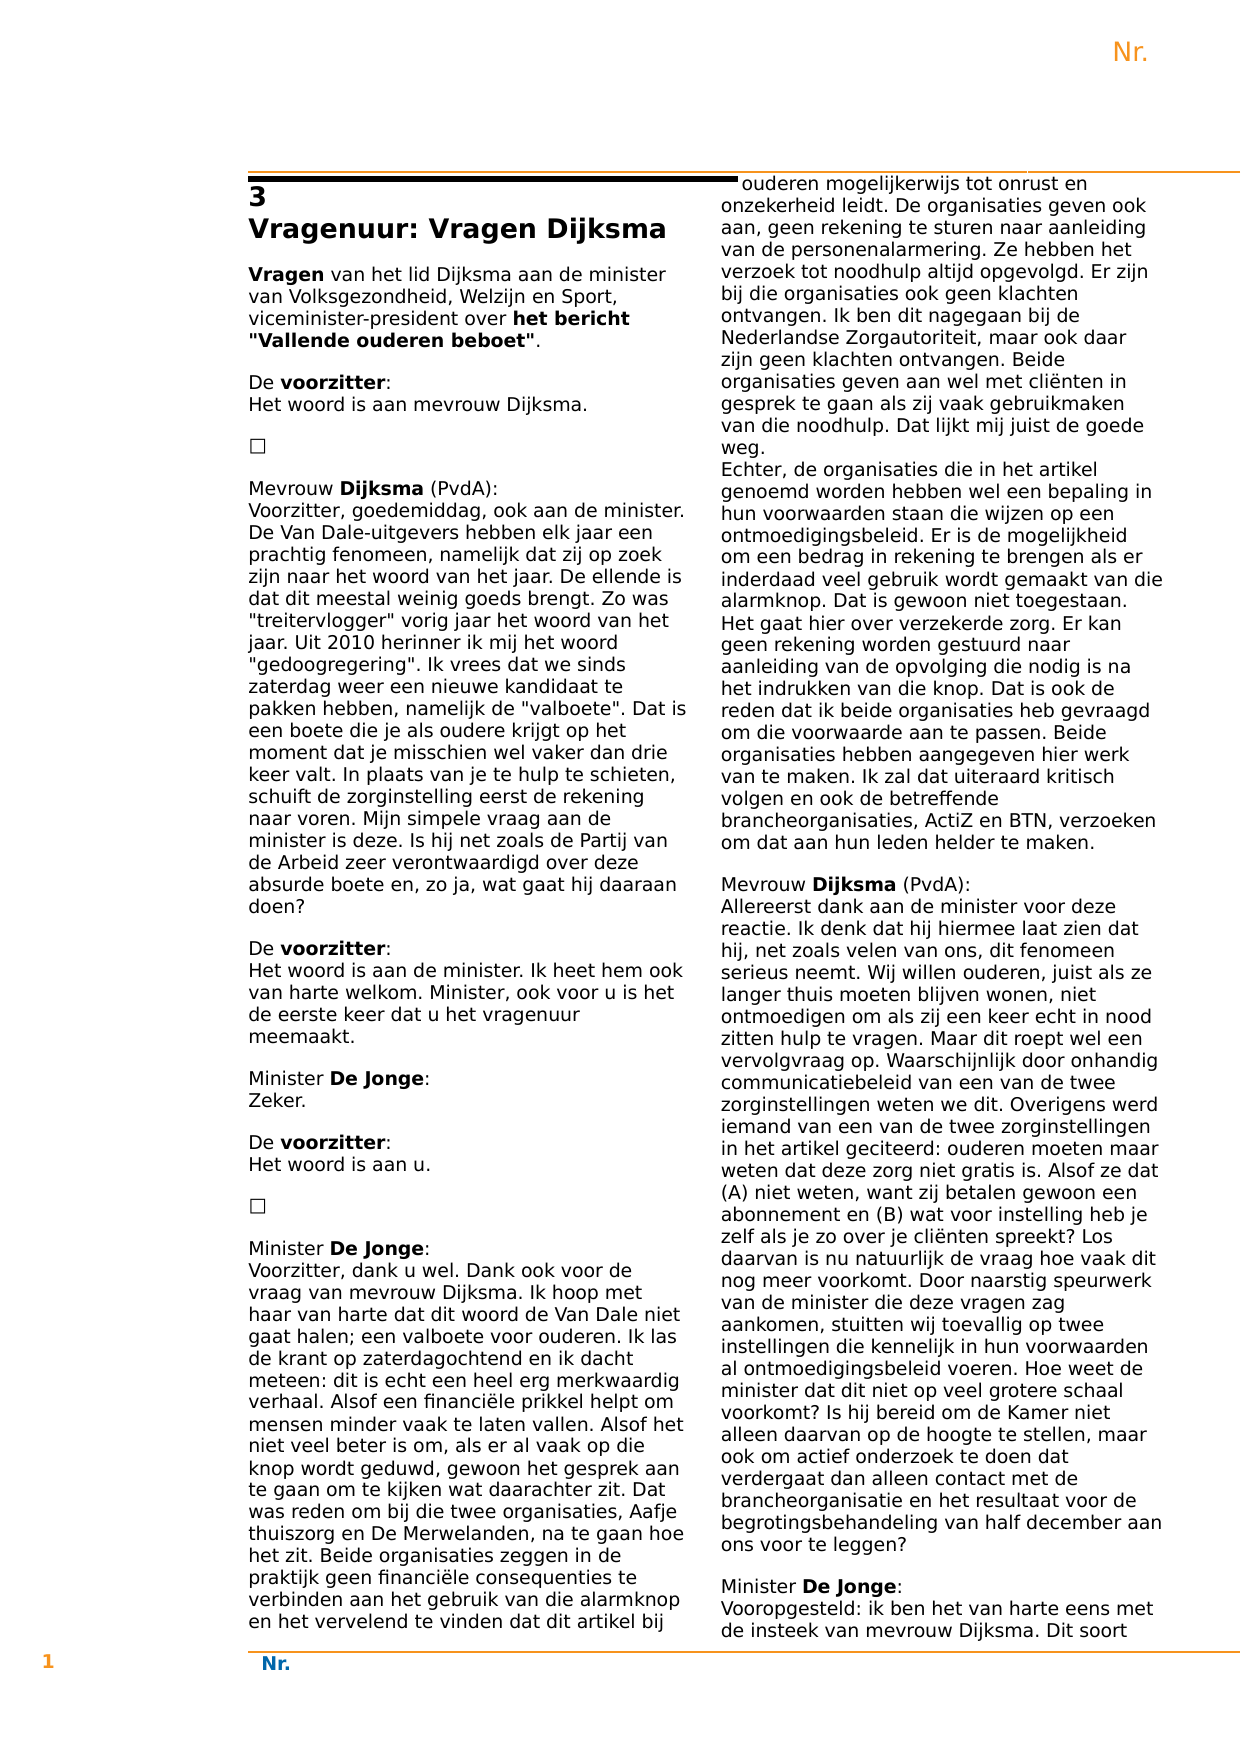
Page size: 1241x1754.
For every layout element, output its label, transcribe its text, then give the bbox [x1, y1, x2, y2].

text Minister De Jonge: [248, 1238, 691, 1259]
text Voorzitter, goedemiddag, ook aan de minister. De Van Dale-uitgevers hebben elk jaar een prachtig fenomeen, namelijk dat zij op zoek zijn naar het woord van het jaar. De ellende is dat dit meestal weinig goeds brengt. Zo was "treitervlogger" vorig jaar het woord van het jaar. Uit 2010 herinner ik mij het woord "gedoogregering". Ik vrees dat we sinds zaterdag weer een nieuwe kandidaat te pakken hebben, namelijk de "valboete". Dat is een boete die je als oudere krijgt op het moment dat je misschien wel vaker dan drie keer valt. In plaats van je te hulp te schieten, schuift de zorginstelling eerst de rekening naar voren. Mijn simpele vraag aan de minister is deze. Is hij net zoals de Partij van de Arbeid zeer verontwaardigd over deze absurde boete en, zo ja, wat gaat hij daaraan doen? [248, 500, 691, 918]
text Allereerst dank aan de minister voor deze reactie. Ik denk dat hij hiermee laat zien dat hij, net zoals velen van ons, dit fenomeen serieus neemt. Wij willen ouderen, juist als ze langer thuis moeten blijven wonen, niet ontmoedigen om als zij een keer echt in nood zitten hulp te vragen. Maar dit roept wel een vervolgvraag op. Waarschijnlijk door onhandig communicatiebeleid van een van de twee zorginstellingen weten we dit. Overigens werd iemand van een van de twee zorginstellingen in het artikel geciteerd: ouderen moeten maar weten dat deze zorg niet gratis is. Alsof ze dat (A) niet weten, want zij betalen gewoon een abonnement en (B) wat voor instelling heb je zelf als je zo over je cliënten spreekt? Los daarvan is nu natuurlijk de vraag hoe vaak dit nog meer voorkomt. Door naarstig speurwerk van de minister die deze vragen zag aankomen, stuitten wij toevallig op twee instellingen die kennelijk in hun voorwaarden al ontmoedigingsbeleid voeren. Hoe weet de minister dat dit niet op veel grotere schaal voorkomt? Is hij bereid om de Kamer niet alleen daarvan op de hoogte te stellen, maar ook om actief onderzoek te doen dat verdergaat dan alleen contact met de brancheorganisatie en het resultaat voor de begrotingsbehandeling van half december aan ons voor te leggen? [721, 896, 1163, 1556]
text De voorzitter: [248, 372, 691, 394]
text Vragen van het lid Dijksma aan de minister van Volksgezondheid, Welzijn en Sport, viceminister-president over het bericht "Vallende ouderen beboet". [248, 264, 691, 352]
text Voorzitter, dank u wel. Dank ook voor de vraag van mevrouw Dijksma. Ik hoop met haar van harte dat dit woord de Van Dale niet gaat halen; een valboete voor ouderen. Ik las de krant op zaterdagochtend en ik dacht meteen: dit is echt een heel erg merkwaardig verhaal. Alsof een financiële prikkel helpt om mensen minder vaak te laten vallen. Alsof het niet veel beter is om, als er al vaak op die knop wordt geduwd, gewoon het gesprek aan te gaan om te kijken wat daarachter zit. Dat was reden om bij die twee organisaties, Aafje thuiszorg en De Merwelanden, na te gaan hoe het zit. Beide organisaties zeggen in de praktijk geen financiële consequenties te verbinden aan het gebruik van die alarmknop en het vervelend te vinden dat dit artikel bij [248, 1259, 691, 1633]
title 3 Vragenuur: Vragen Dijksma [248, 182, 691, 244]
text Zeker. [248, 1090, 691, 1112]
text Mevrouw Dijksma (PvdA): [248, 478, 691, 500]
text Minister De Jonge: [248, 1068, 691, 1090]
text Het woord is aan de minister. Ik heet hem ook van harte welkom. Minister, ook voor u is het de eerste keer dat u het vragenuur meemaakt. [248, 960, 691, 1048]
text Het woord is aan mevrouw Dijksma. [248, 394, 691, 416]
text De voorzitter: [248, 938, 691, 960]
text Vooropgesteld: ik ben het van harte eens met de insteek van mevrouw Dijksma. Dit soort [721, 1597, 1163, 1641]
text ouderen mogelijkerwijs tot onrust en onzekerheid leidt. De organisaties geven ook aan, geen rekening te sturen naar aanleiding van de personenalarmering. Ze hebben het verzoek tot noodhulp altijd opgevolgd. Er zijn bij die organisaties ook geen klachten ontvangen. Ik ben dit nagegaan bij de Nederlandse Zorgautoriteit, maar ook daar zijn geen klachten ontvangen. Beide organisaties geven aan wel met cliënten in gesprek te gaan als zij vaak gebruikmaken van die noodhulp. Dat lijkt mij juist de goede weg. [721, 173, 1163, 458]
text Mevrouw Dijksma (PvdA): [721, 874, 1163, 896]
text De voorzitter: [248, 1132, 691, 1154]
text ⬜ [248, 1196, 691, 1218]
text Minister De Jonge: [721, 1576, 1163, 1597]
text Het woord is aan u. [248, 1154, 691, 1176]
text Echter, de organisaties die in het artikel genoemd worden hebben wel een bepaling in hun voorwaarden staan die wijzen op een ontmoedigingsbeleid. Er is de mogelijkheid om een bedrag in rekening te brengen als er inderdaad veel gebruik wordt gemaakt van die alarmknop. Dat is gewoon niet toegestaan. Het gaat hier over verzekerde zorg. Er kan geen rekening worden gestuurd naar aanleiding van de opvolging die nodig is na het indrukken van die knop. Dat is ook de reden dat ik beide organisaties heb gevraagd om die voorwaarde aan te passen. Beide organisaties hebben aangegeven hier werk van te maken. Ik zal dat uiteraard kritisch volgen en ook de betreffende brancheorganisaties, ActiZ en BTN, verzoeken om dat aan hun leden helder te maken. [721, 458, 1163, 854]
text ⬜ [248, 436, 691, 458]
